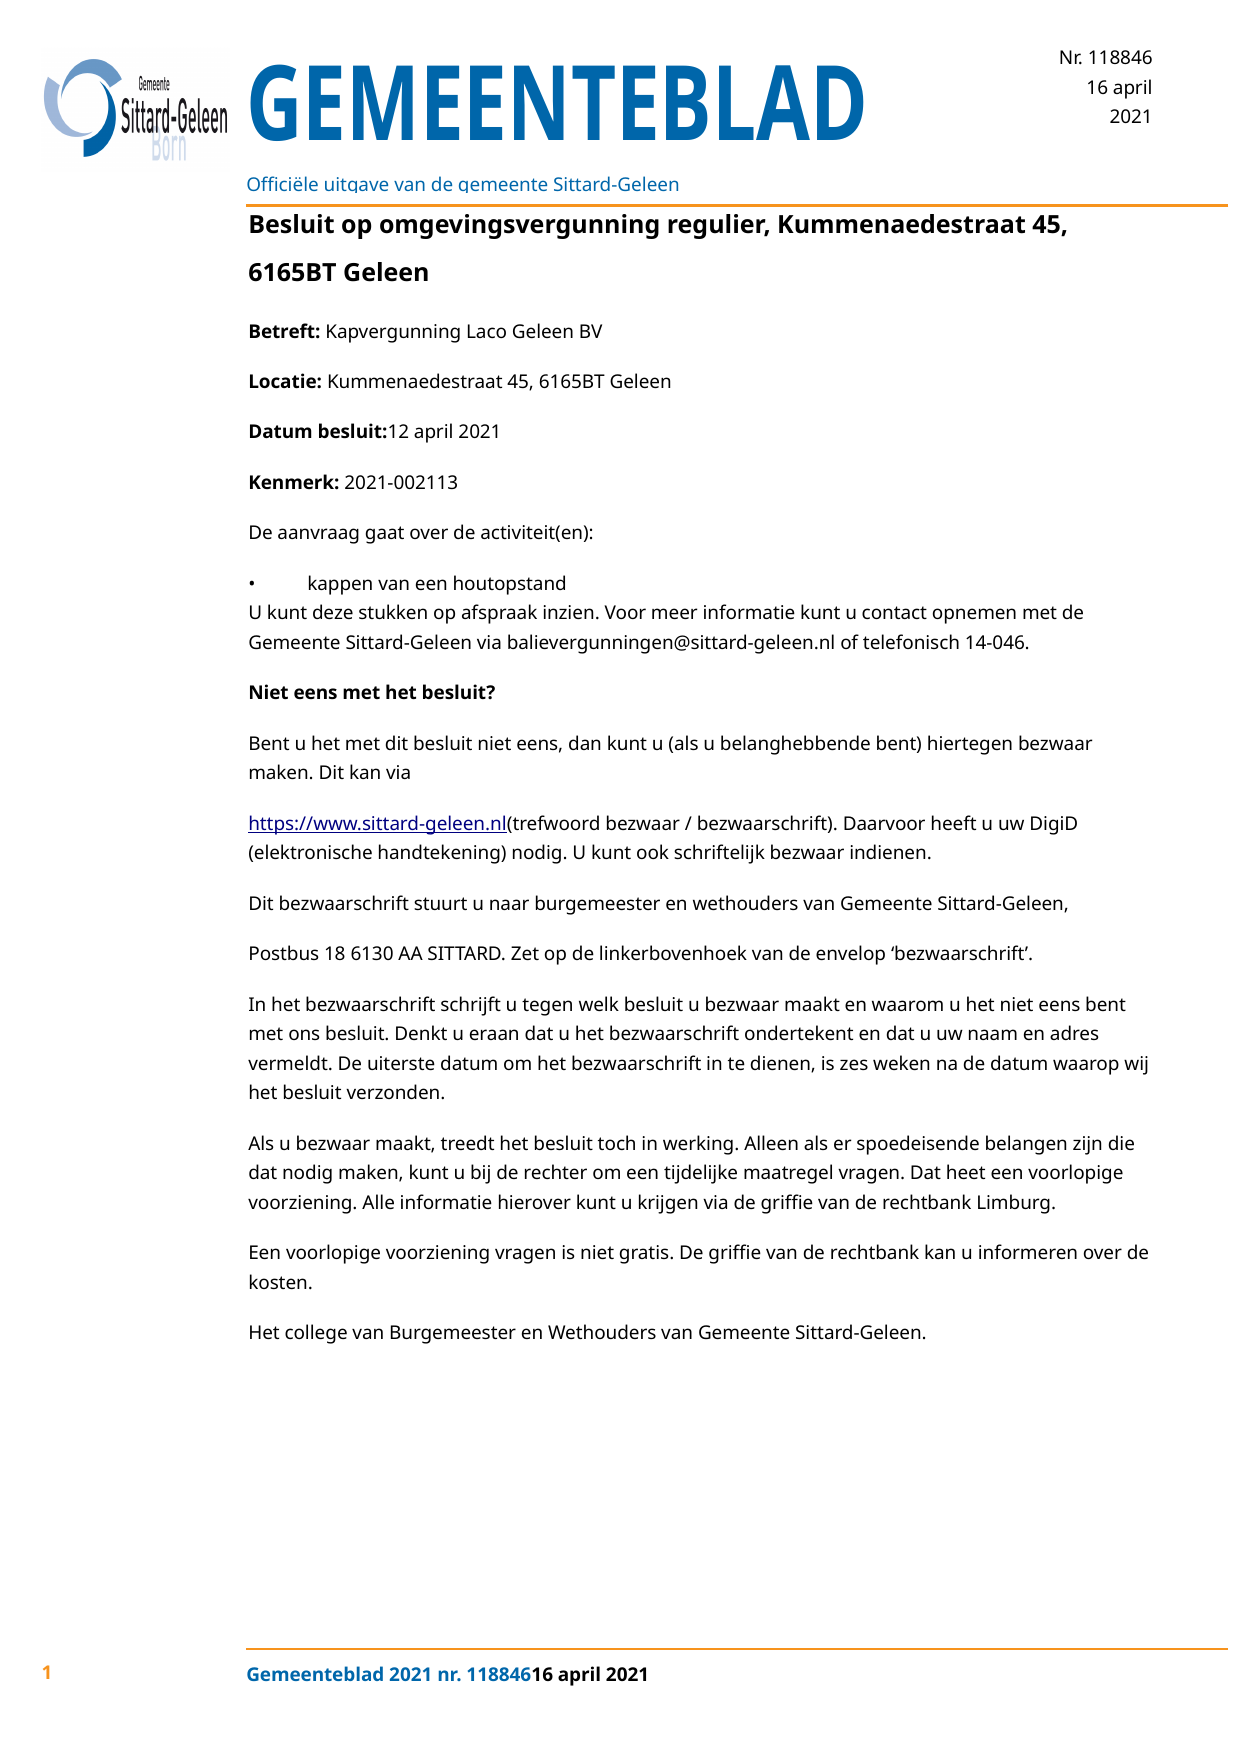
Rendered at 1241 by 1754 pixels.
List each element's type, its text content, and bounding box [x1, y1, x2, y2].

picture [41, 47, 231, 172]
text In het bezwaarschrift schrijft u tegen welk besluit u bezwaar maakt en waarom u het niet eens bent met ons besluit. Denkt u eraan dat u het bezwaarschrift ondertekent en dat u uw naam en adres vermeldt. De uiterste datum om het bezwaarschrift in te dienen, is zes weken na de datum waarop wij het besluit verzonden. [248, 991, 1152, 1105]
text Het college van Burgemeester en Wethouders van Gemeente Sittard-Geleen. [248, 1319, 1152, 1345]
text Niet eens met het besluit? [248, 679, 1152, 705]
text Betreft: Kapvergunning Laco Geleen BV [248, 318, 1152, 344]
text Kenmerk: 2021-002113 [248, 469, 1152, 495]
text Als u bezwaar maakt, treedt het besluit toch in werking. Alleen als er spoedeisende belangen zijn die dat nodig maken, kunt u bij de rechter om een tijdelijke maatregel vragen. Dat heet een voorlopige voorziening. Alle informatie hierover kunt u krijgen via de griffie van de rechtbank Limburg. [248, 1130, 1152, 1215]
text Dit bezwaarschrift stuurt u naar burgemeester en wethouders van Gemeente Sittard-Geleen, [248, 890, 1152, 916]
text https://www.sittard-geleen.nl(trefwoord bezwaar / bezwaarschrift). Daarvoor heeft u uw DigiD (elektronische handtekening) nodig. U kunt ook schriftelijk bezwaar indienen. [248, 810, 1152, 865]
text Besluit op omgevingsvergunning regulier, Kummenaedestraat 45, 6165BT Geleen [248, 207, 1152, 288]
text Een voorlopige voorziening vragen is niet gratis. De griffie van de rechtbank kan u informeren over de kosten. [248, 1239, 1152, 1295]
list kappen van een houtopstand [248, 570, 1152, 596]
text Bent u het met dit besluit niet eens, dan kunt u (als u belanghebbende bent) hiertegen bezwaar maken. Dit kan via [248, 730, 1152, 785]
text U kunt deze stukken op afspraak inzien. Voor meer informatie kunt u contact opnemen met de Gemeente Sittard-Geleen via balievergunningen@sittard-geleen.nl of telefonisch 14-046. [248, 599, 1152, 655]
text Postbus 18 6130 AA SITTARD. Zet op de linkerbovenhoek van de envelop ‘bezwaarschrift’. [248, 940, 1152, 966]
text Locatie: Kummenaedestraat 45, 6165BT Geleen [248, 368, 1152, 394]
text De aanvraag gaat over de activiteit(en): [248, 519, 1152, 545]
text Datum besluit:12 april 2021 [248, 419, 1152, 444]
